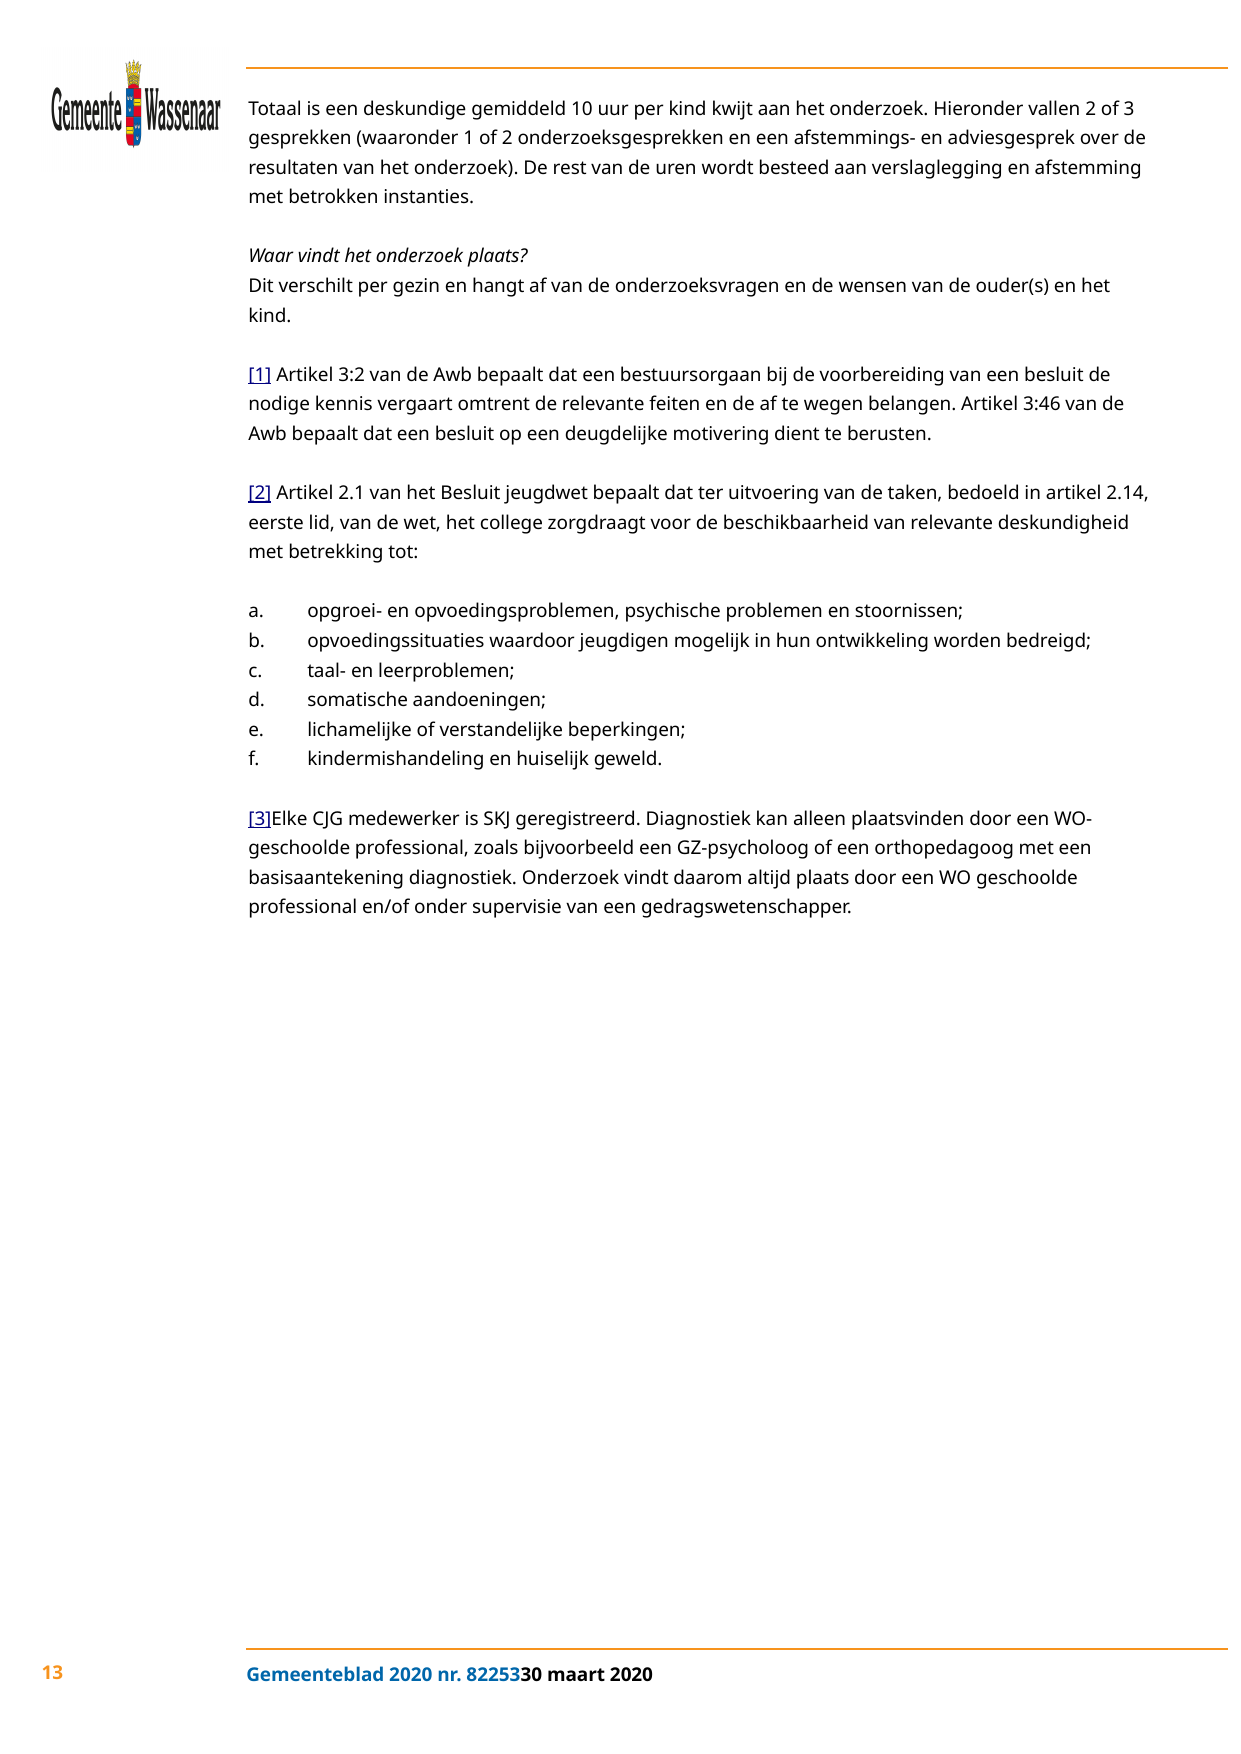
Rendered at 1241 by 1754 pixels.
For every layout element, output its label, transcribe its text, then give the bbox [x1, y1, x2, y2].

picture [41, 47, 231, 172]
text Waar vindt het onderzoek plaats? [248, 243, 1152, 268]
list opgroei- en opvoedingsproblemen, psychische problemen en stoornissen; [248, 598, 1152, 623]
text [3]Elke CJG medewerker is SKJ geregistreerd. Diagnostiek kan alleen plaatsvinden door een WO-geschoolde professional, zoals bijvoorbeeld een GZ-psycholoog of een orthopedagoog met een basisaantekening diagnostiek. Onderzoek vindt daarom altijd plaats door een WO geschoolde professional en/of onder supervisie van een gedragswetenschapper. [248, 805, 1152, 919]
text [1] Artikel 3:2 van de Awb bepaalt dat een bestuursorgaan bij de voorbereiding van een besluit de nodige kennis vergaart omtrent de relevante feiten en de af te wegen belangen. Artikel 3:46 van de Awb bepaalt dat een besluit op een deugdelijke motivering dient te berusten. [248, 361, 1152, 446]
list somatische aandoeningen; [248, 686, 1152, 712]
text Dit verschilt per gezin en hangt af van de onderzoeksvragen en de wensen van de ouder(s) en het kind. [248, 272, 1152, 328]
list lichamelijke of verstandelijke beperkingen; [248, 716, 1152, 742]
text [2] Artikel 2.1 van het Besluit jeugdwet bepaalt dat ter uitvoering van de taken, bedoeld in artikel 2.14, eerste lid, van de wet, het college zorgdraagt voor de beschikbaarheid van relevante deskundigheid met betrekking tot: [248, 479, 1152, 564]
list opvoedingssituaties waardoor jeugdigen mogelijk in hun ontwikkeling worden bedreigd; [248, 627, 1152, 653]
list taal- en leerproblemen; [248, 657, 1152, 683]
list kindermishandeling en huiselijk geweld. [248, 746, 1152, 771]
text Totaal is een deskundige gemiddeld 10 uur per kind kwijt aan het onderzoek. Hieronder vallen 2 of 3 gesprekken (waaronder 1 of 2 onderzoeksgesprekken en een afstemmings- en adviesgesprek over de resultaten van het onderzoek). De rest van de uren wordt besteed aan verslaglegging en afstemming met betrokken instanties. [248, 95, 1152, 209]
